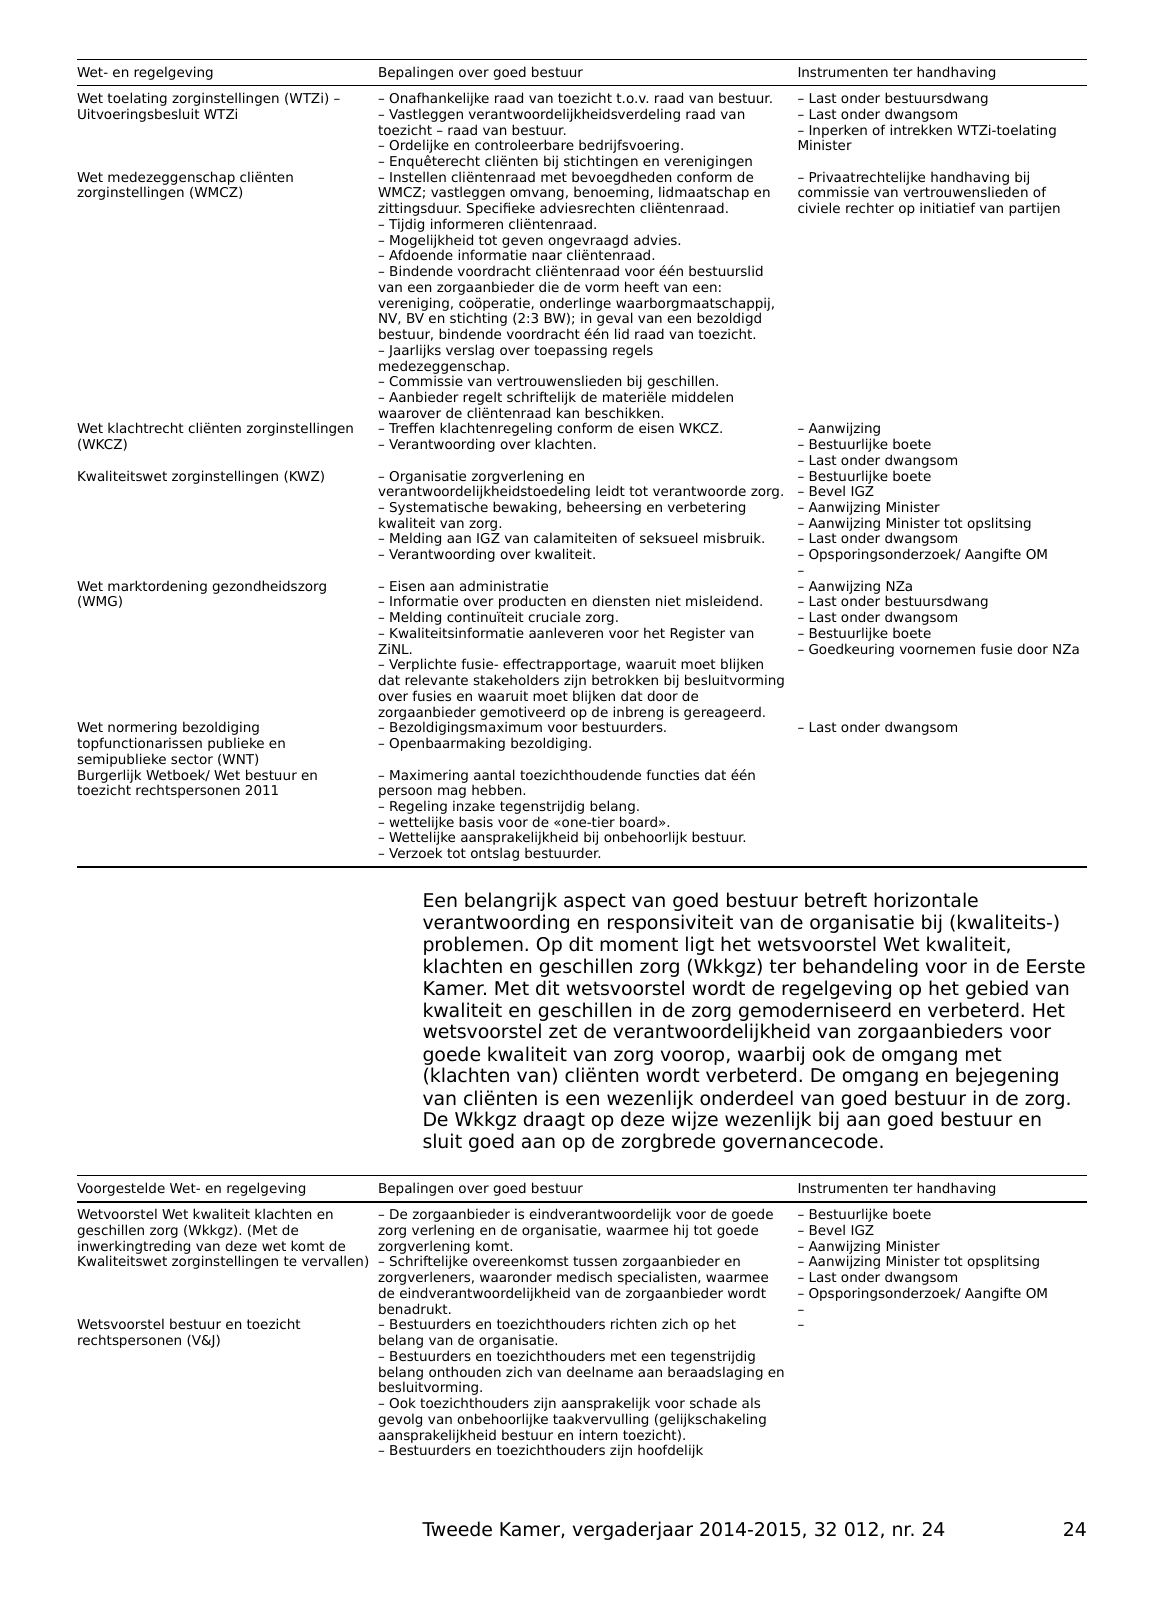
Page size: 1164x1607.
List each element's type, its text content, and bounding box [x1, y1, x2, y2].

table_header Voorgestelde Wet- en regelgeving [77, 1176, 372, 1201]
table_cell – [791, 1317, 1087, 1459]
table_cell – Organisatie zorgverlening en verantwoordelijkheidstoedeling leidt tot verantwoorde zorg. – Systematische bewaking, beheersing en verbetering kwaliteit van zorg. – Melding aan IGZ van calamiteiten of seksueel misbruik. – Verantwoording over kwaliteit. [372, 469, 791, 578]
table_cell – Maximering aantal toezichthoudende functies dat één persoon mag hebben. – Regeling inzake tegenstrijdig belang. – wettelijke basis voor de «one-tier board». – Wettelijke aansprakelijkheid bij onbehoorlijk bestuur. – Verzoek tot ontslag bestuurder. [372, 767, 791, 866]
table_header Bepalingen over goed bestuur [372, 1176, 791, 1201]
table_cell – Onafhankelijke raad van toezicht t.o.v. raad van bestuur. – Vastleggen verantwoordelijkheidsverdeling raad van toezicht – raad van bestuur. – Ordelijke en controleerbare bedrijfsvoering. – Enquêterecht cliënten bij stichtingen en verenigingen [372, 86, 791, 169]
table_cell – Last onder bestuursdwang – Last onder dwangsom – Inperken of intrekken WTZi-toelating Minister [791, 86, 1087, 169]
table_cell Wet marktordening gezondheidszorg (WMG) [77, 579, 372, 720]
table_cell Wet medezeggenschap cliënten zorginstellingen (WMCZ) [77, 170, 372, 421]
table_cell Wetsvoorstel bestuur en toezicht rechtspersonen (V&J) [77, 1317, 372, 1459]
table_cell – Bestuurlijke boete – Bevel IGZ – Aanwijzing Minister – Aanwijzing Minister tot opslitsing – Last onder dwangsom – Opsporingsonderzoek/ Aangifte OM – [791, 469, 1087, 578]
table_cell – Treffen klachtenregeling conform de eisen WKCZ. – Verantwoording over klachten. [372, 421, 791, 468]
table_header Wet- en regelgeving [77, 60, 372, 85]
table_cell – Aanwijzing – Bestuurlijke boete – Last onder dwangsom [791, 421, 1087, 468]
table_header Instrumenten ter handhaving [791, 60, 1087, 85]
table_cell Wetvoorstel Wet kwaliteit klachten en geschillen zorg (Wkkgz). (Met de inwerkingtreding van deze wet komt de Kwaliteitswet zorginstellingen te vervallen) [77, 1203, 372, 1317]
table_header Bepalingen over goed bestuur [372, 60, 791, 85]
table_cell Burgerlijk Wetboek/ Wet bestuur en toezicht rechtspersonen 2011 [77, 767, 372, 866]
table_cell – Bestuurlijke boete – Bevel IGZ – Aanwijzing Minister – Aanwijzing Minister tot opsplitsing – Last onder dwangsom – Opsporingsonderzoek/ Aangifte OM – [791, 1203, 1087, 1317]
table_cell – Bezoldigingsmaximum voor bestuurders. – Openbaarmaking bezoldiging. [372, 720, 791, 767]
table_cell – De zorgaanbieder is eindverantwoordelijk voor de goede zorg verlening en de organisatie, waarmee hij tot goede zorgverlening komt. – Schriftelijke overeenkomst tussen zorgaanbieder en zorgverleners, waaronder medisch specialisten, waarmee de eindverantwoordelijkheid van de zorgaanbieder wordt benadrukt. [372, 1203, 791, 1317]
table_header Instrumenten ter handhaving [791, 1176, 1087, 1201]
table_cell – Last onder dwangsom [791, 720, 1087, 767]
table_cell Wet toelating zorginstellingen (WTZi) – Uitvoeringsbesluit WTZi [77, 86, 372, 169]
table_cell – Bestuurders en toezichthouders richten zich op het belang van de organisatie. – Bestuurders en toezichthouders met een tegenstrijdig belang onthouden zich van deelname aan beraadslaging en besluitvorming. – Ook toezichthouders zijn aansprakelijk voor schade als gevolg van onbehoorlijke taakvervulling (gelijkschakeling aansprakelijkheid bestuur en intern toezicht). – Bestuurders en toezichthouders zijn hoofdelijk [372, 1317, 791, 1459]
table_cell – Eisen aan administratie – Informatie over producten en diensten niet misleidend. – Melding continuïteit cruciale zorg. – Kwaliteitsinformatie aanleveren voor het Register van ZiNL. – Verplichte fusie- effectrapportage, waaruit moet blijken dat relevante stakeholders zijn betrokken bij besluitvorming over fusies en waaruit moet blijken dat door de zorgaanbieder gemotiveerd op de inbreng is gereageerd. [372, 579, 791, 720]
text Een belangrijk aspect van goed bestuur betreft horizontale verantwoording en responsiviteit van de organisatie bij (kwaliteits-) problemen. Op dit moment ligt het wetsvoorstel Wet kwaliteit, klachten en geschillen zorg (Wkkgz) ter behandeling voor in de Eerste Kamer. Met dit wetsvoorstel wordt de regelgeving op het gebied van kwaliteit en geschillen in de zorg gemoderniseerd en verbeterd. Het wetsvoorstel zet de verantwoordelijkheid van zorgaanbieders voor goede kwaliteit van zorg voorop, waarbij ook de omgang met (klachten van) cliënten wordt verbeterd. De omgang en bejegening van cliënten is een wezenlijk onderdeel van goed bestuur in de zorg. De Wkkgz draagt op deze wijze wezenlijk bij aan goed bestuur en sluit goed aan op de zorgbrede governancecode. [422, 889, 1087, 1153]
table_cell – Instellen cliëntenraad met bevoegdheden conform de WMCZ; vastleggen omvang, benoeming, lidmaatschap en zittingsduur. Specifieke adviesrechten cliëntenraad. – Tijdig informeren cliëntenraad. – Mogelijkheid tot geven ongevraagd advies. – Afdoende informatie naar cliëntenraad. – Bindende voordracht cliëntenraad voor één bestuurslid van een zorgaanbieder die de vorm heeft van een: vereniging, coöperatie, onderlinge waarborgmaatschappij, NV, BV en stichting (2:3 BW); in geval van een bezoldigd bestuur, bindende voordracht één lid raad van toezicht. – Jaarlijks verslag over toepassing regels medezeggenschap. – Commissie van vertrouwenslieden bij geschillen. – Aanbieder regelt schriftelijk de materiële middelen waarover de cliëntenraad kan beschikken. [372, 170, 791, 421]
table_cell – Aanwijzing NZa – Last onder bestuursdwang – Last onder dwangsom – Bestuurlijke boete – Goedkeuring voornemen fusie door NZa [791, 579, 1087, 720]
table_cell Wet klachtrecht cliënten zorginstellingen (WKCZ) [77, 421, 372, 468]
table_cell Wet normering bezoldiging topfunctionarissen publieke en semipublieke sector (WNT) [77, 720, 372, 767]
table_cell [791, 767, 1087, 866]
table_cell – Privaatrechtelijke handhaving bij commissie van vertrouwenslieden of civiele rechter op initiatief van partijen [791, 170, 1087, 421]
table_cell Kwaliteitswet zorginstellingen (KWZ) [77, 469, 372, 578]
